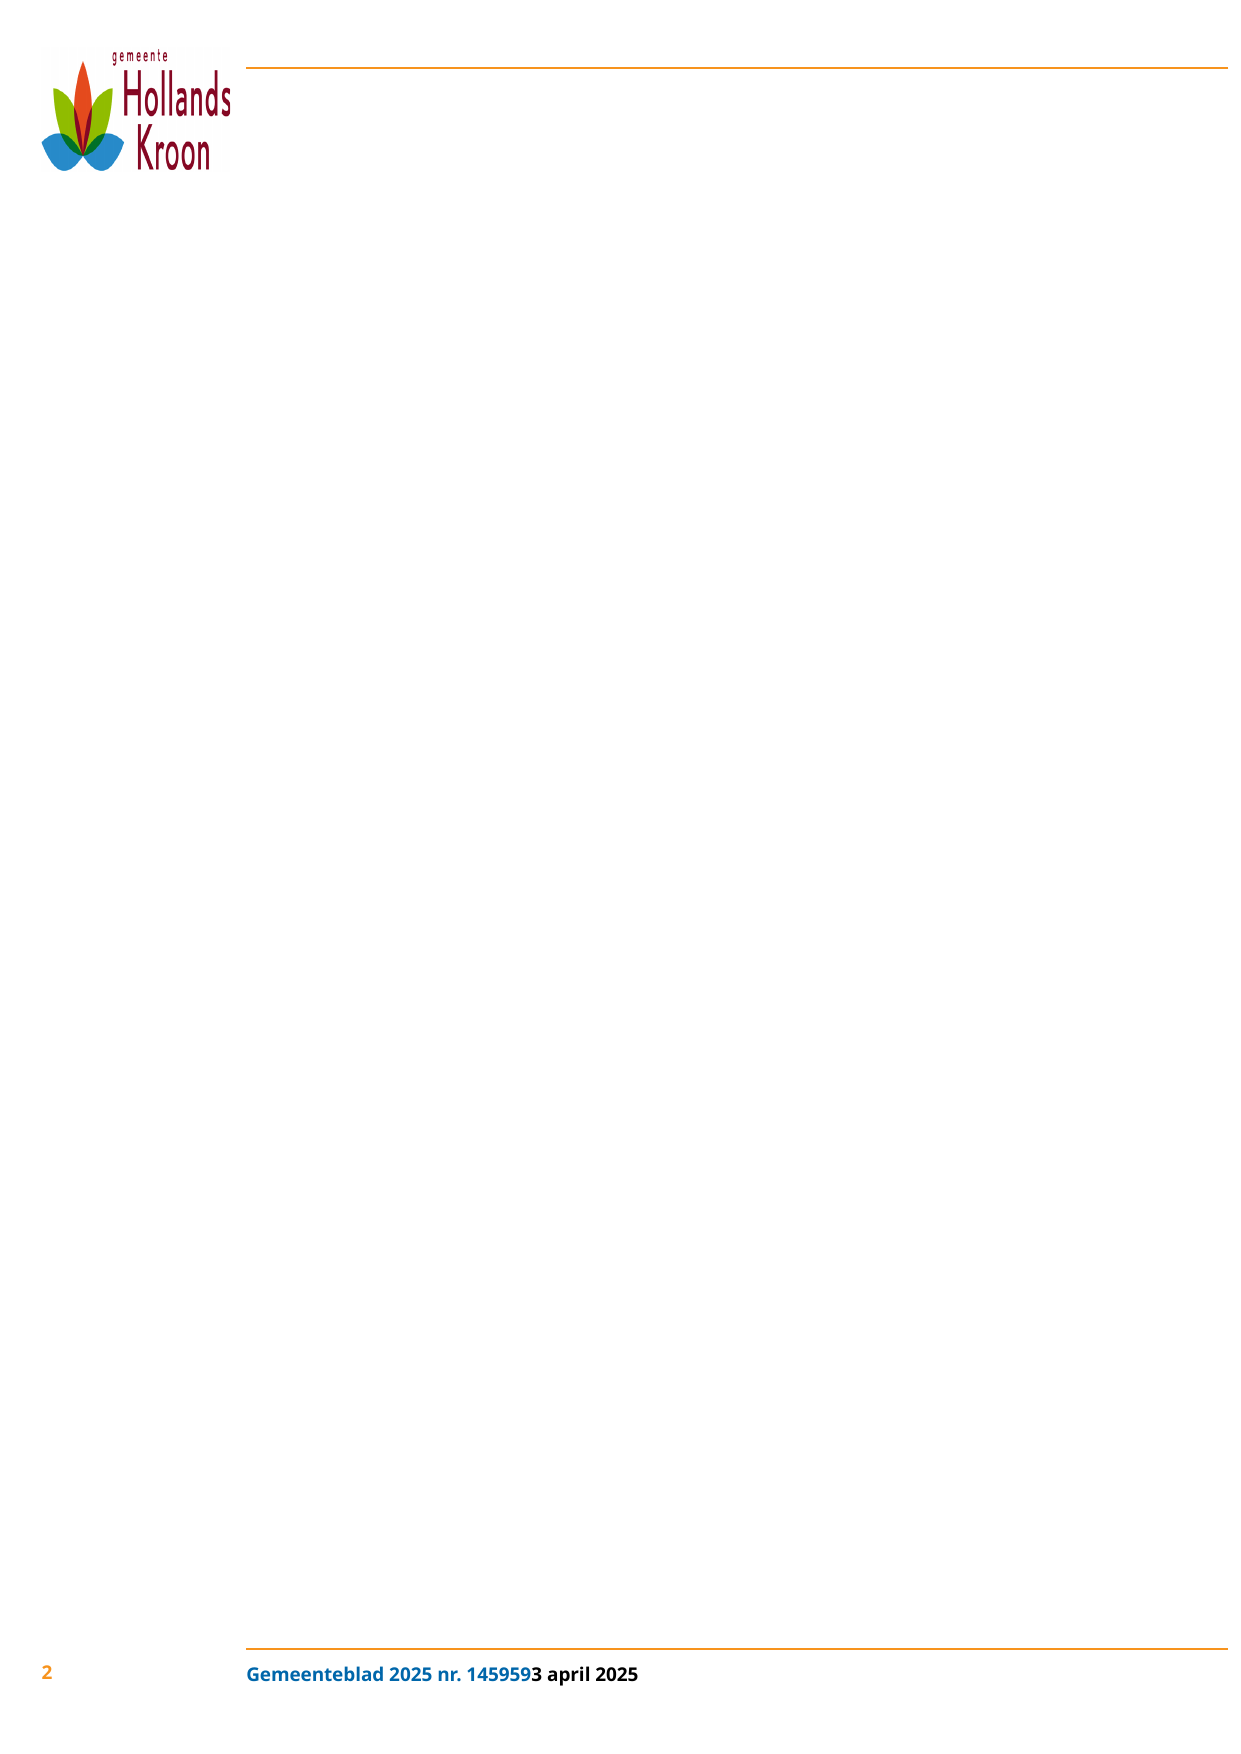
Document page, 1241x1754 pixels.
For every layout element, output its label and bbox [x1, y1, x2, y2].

picture [41, 47, 231, 172]
